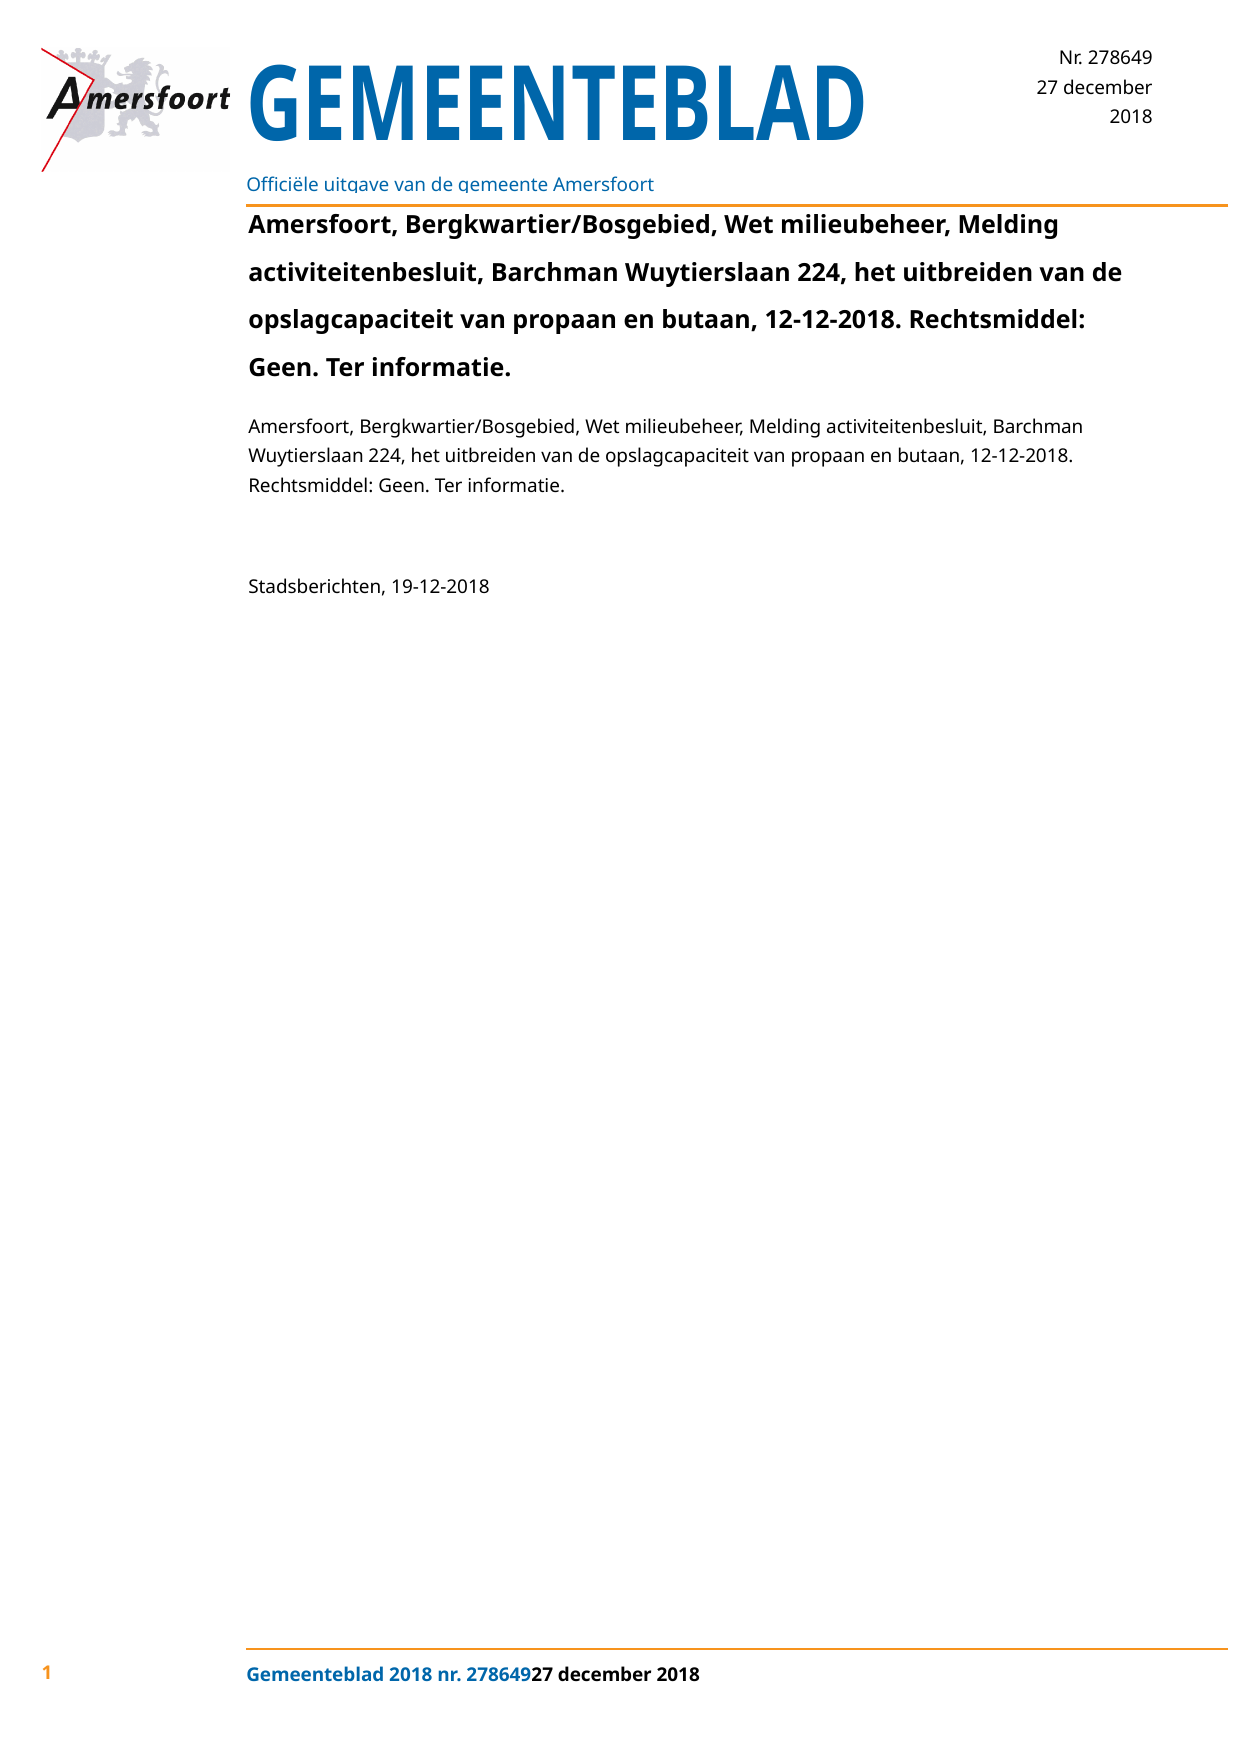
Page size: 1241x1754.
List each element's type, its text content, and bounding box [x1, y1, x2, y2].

text Amersfoort, Bergkwartier/Bosgebied, Wet milieubeheer, Melding activiteitenbesluit, Barchman Wuytierslaan 224, het uitbreiden van de opslagcapaciteit van propaan en butaan, 12-12-2018. Rechtsmiddel: Geen. Ter informatie. [248, 413, 1152, 498]
text Stadsberichten, 19-12-2018 [248, 573, 1152, 599]
picture [41, 47, 231, 172]
text Amersfoort, Bergkwartier/Bosgebied, Wet milieubeheer, Melding activiteitenbesluit, Barchman Wuytierslaan 224, het uitbreiden van de opslagcapaciteit van propaan en butaan, 12-12-2018. Rechtsmiddel: Geen. Ter informatie. [248, 207, 1152, 384]
